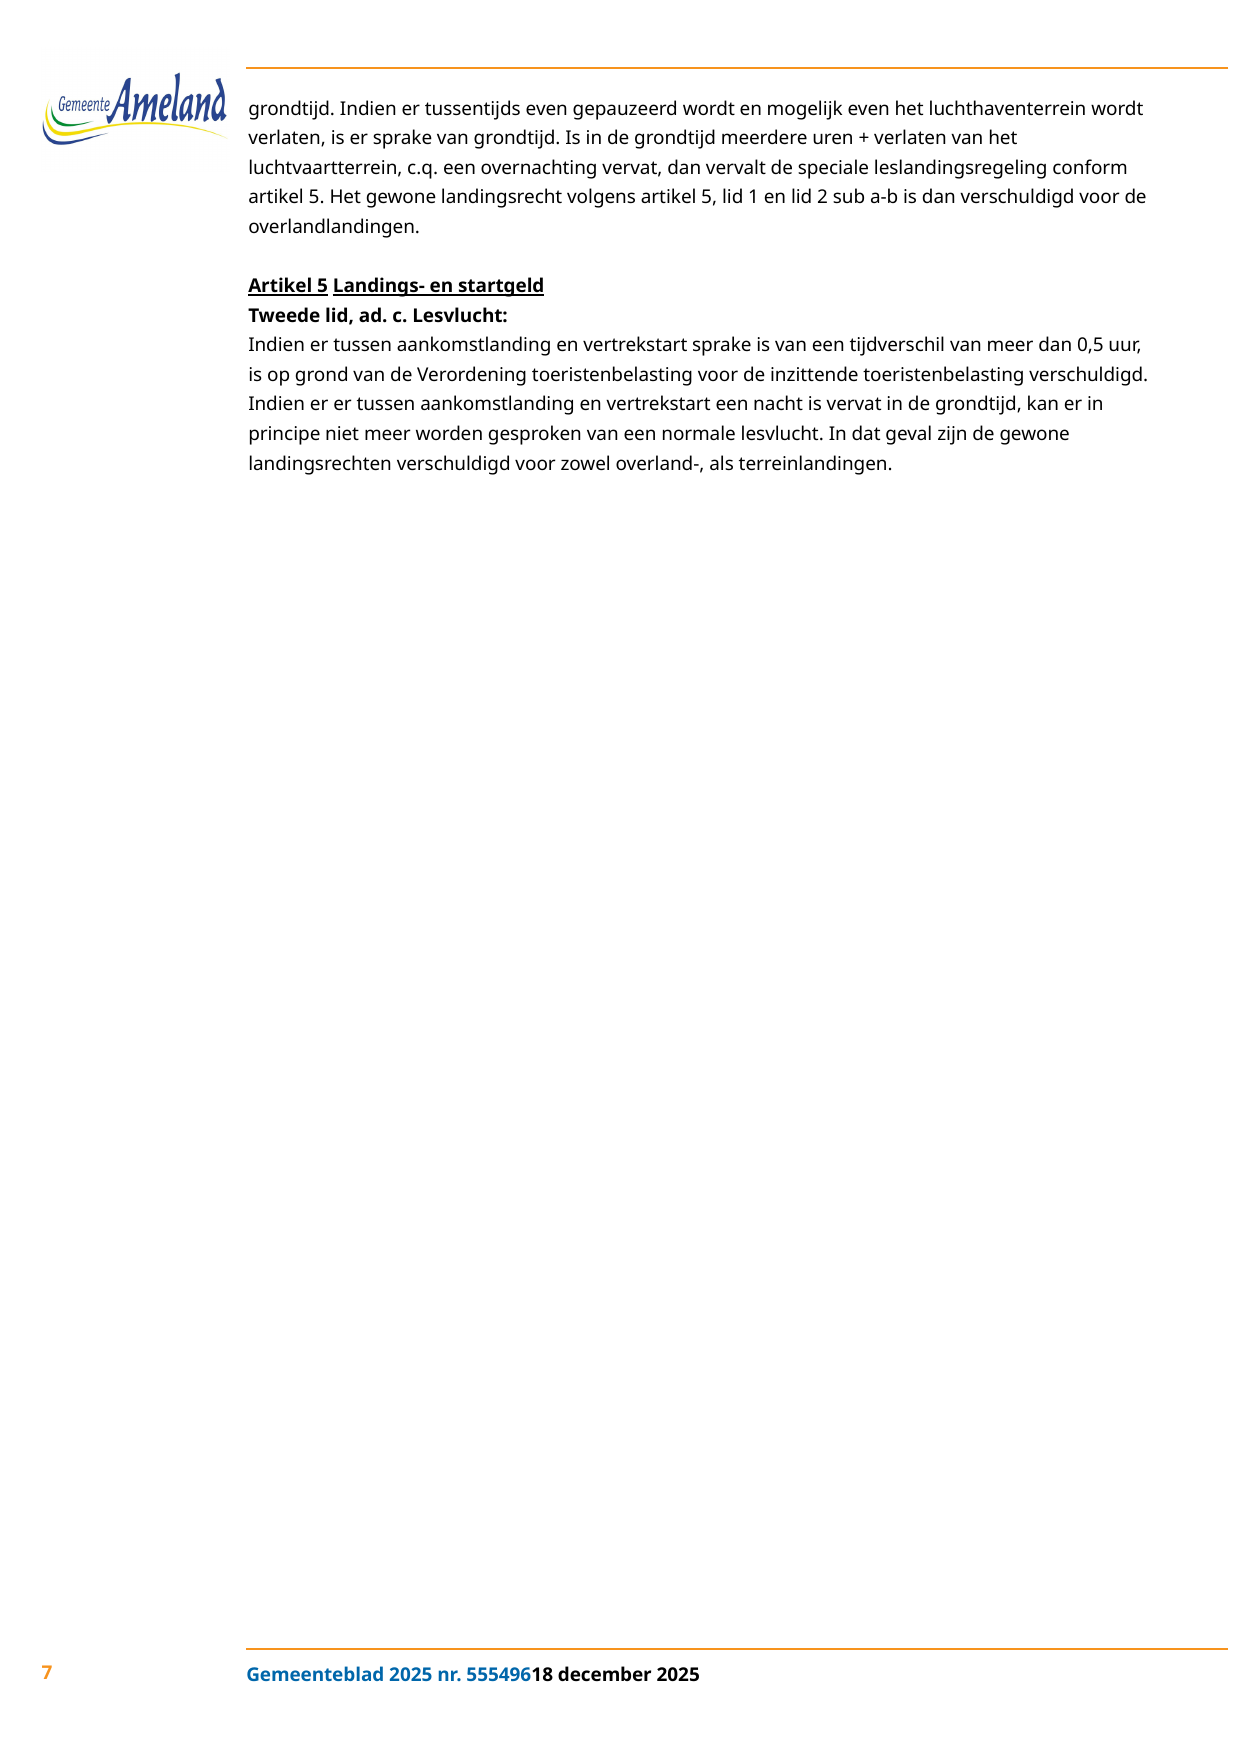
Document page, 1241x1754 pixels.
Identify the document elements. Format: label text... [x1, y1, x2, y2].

picture [41, 47, 231, 172]
text Indien er er tussen aankomstlanding en vertrekstart een nacht is vervat in de grondtijd, kan er in principe niet meer worden gesproken van een normale lesvlucht. In dat geval zijn de gewone landingsrechten verschuldigd voor zowel overland-, als terreinlandingen. [248, 391, 1152, 476]
text Tweede lid, ad. c. Lesvlucht: [248, 302, 1152, 328]
text Artikel 5 Landings‑ en startgeld [248, 272, 1152, 298]
text grondtijd. Indien er tussentijds even gepauzeerd wordt en mogelijk even het luchthaventerrein wordt verlaten, is er sprake van grondtijd. Is in de grondtijd meerdere uren + verlaten van het luchtvaartterrein, c.q. een overnachting vervat, dan vervalt de speciale leslandingsregeling conform artikel 5. Het gewone landingsrecht volgens artikel 5, lid 1 en lid 2 sub a-b is dan verschuldigd voor de overlandlandingen. [248, 95, 1152, 239]
text Indien er tussen aankomstlanding en vertrekstart sprake is van een tijdverschil van meer dan 0,5 uur, is op grond van de Verordening toeristenbelasting voor de inzittende toeristenbelasting verschuldigd. [248, 331, 1152, 387]
